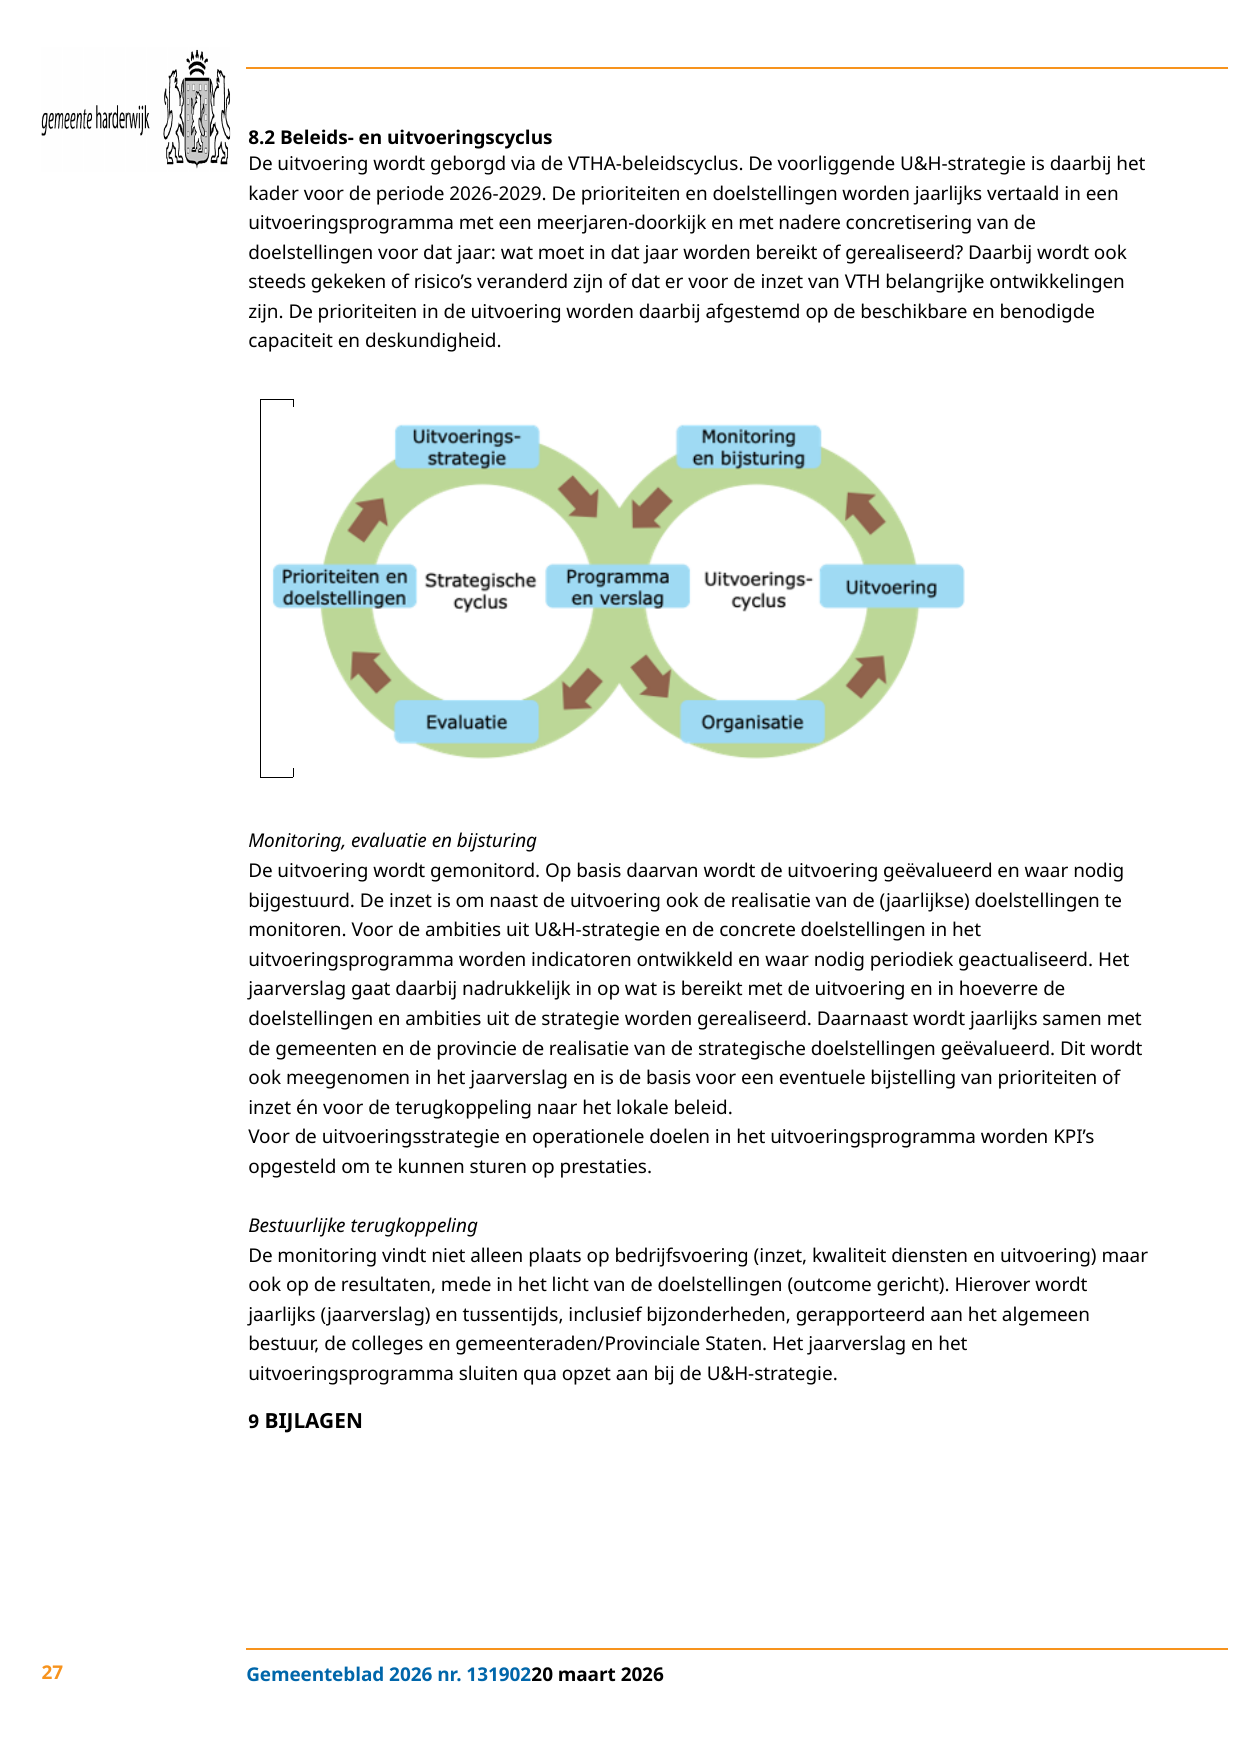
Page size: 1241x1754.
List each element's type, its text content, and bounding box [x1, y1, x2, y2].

picture [268, 407, 978, 768]
text De uitvoering wordt gemonitord. Op basis daarvan wordt de uitvoering geëvalueerd en waar nodig bijgestuurd. De inzet is om naast de uitvoering ook de realisatie van de (jaarlijkse) doelstellingen te monitoren. Voor de ambities uit U&H-strategie en de concrete doelstellingen in het uitvoeringsprogramma worden indicatoren ontwikkeld en waar nodig periodiek geactualiseerd. Het jaarverslag gaat daarbij nadrukkelijk in op wat is bereikt met de uitvoering en in hoeverre de doelstellingen en ambities uit de strategie worden gerealiseerd. Daarnaast wordt jaarlijks samen met de gemeenten en de provincie de realisatie van de strategische doelstellingen geëvalueerd. Dit wordt ook meegenomen in het jaarverslag en is de basis voor een eventuele bijstelling van prioriteiten of inzet én voor de terugkoppeling naar het lokale beleid. [248, 857, 1152, 1120]
text 8.2 Beleids- en uitvoeringscyclus [248, 124, 1152, 150]
text De monitoring vindt niet alleen plaats op bedrijfsvoering (inzet, kwaliteit diensten en uitvoering) maar ook op de resultaten, mede in het licht van de doelstellingen (outcome gericht). Hierover wordt jaarlijks (jaarverslag) en tussentijds, inclusief bijzonderheden, gerapporteerd aan het algemeen bestuur, de colleges en gemeenteraden/Provinciale Staten. Het jaarverslag en het uitvoeringsprogramma sluiten qua opzet aan bij de U&H-strategie. [248, 1242, 1152, 1386]
text Voor de uitvoeringsstrategie en operationele doelen in het uitvoeringsprogramma worden KPI’s opgesteld om te kunnen sturen op prestaties. [248, 1123, 1152, 1179]
text 9 BIJLAGEN [248, 1406, 1152, 1434]
text Bestuurlijke terugkoppeling [248, 1212, 1152, 1238]
text Monitoring, evaluatie en bijsturing [248, 828, 1152, 853]
text De uitvoering wordt geborgd via de VTHA-beleidscyclus. De voorliggende U&H-strategie is daarbij het kader voor de periode 2026-2029. De prioriteiten en doelstellingen worden jaarlijks vertaald in een uitvoeringsprogramma met een meerjaren-doorkijk en met nadere concretisering van de doelstellingen voor dat jaar: wat moet in dat jaar worden bereikt of gerealiseerd? Daarbij wordt ook steeds gekeken of risico’s veranderd zijn of dat er voor de inzet van VTH belangrijke ontwikkelingen zijn. De prioriteiten in de uitvoering worden daarbij afgestemd op de beschikbare en benodigde capaciteit en deskundigheid. [248, 150, 1152, 353]
picture [41, 47, 231, 172]
